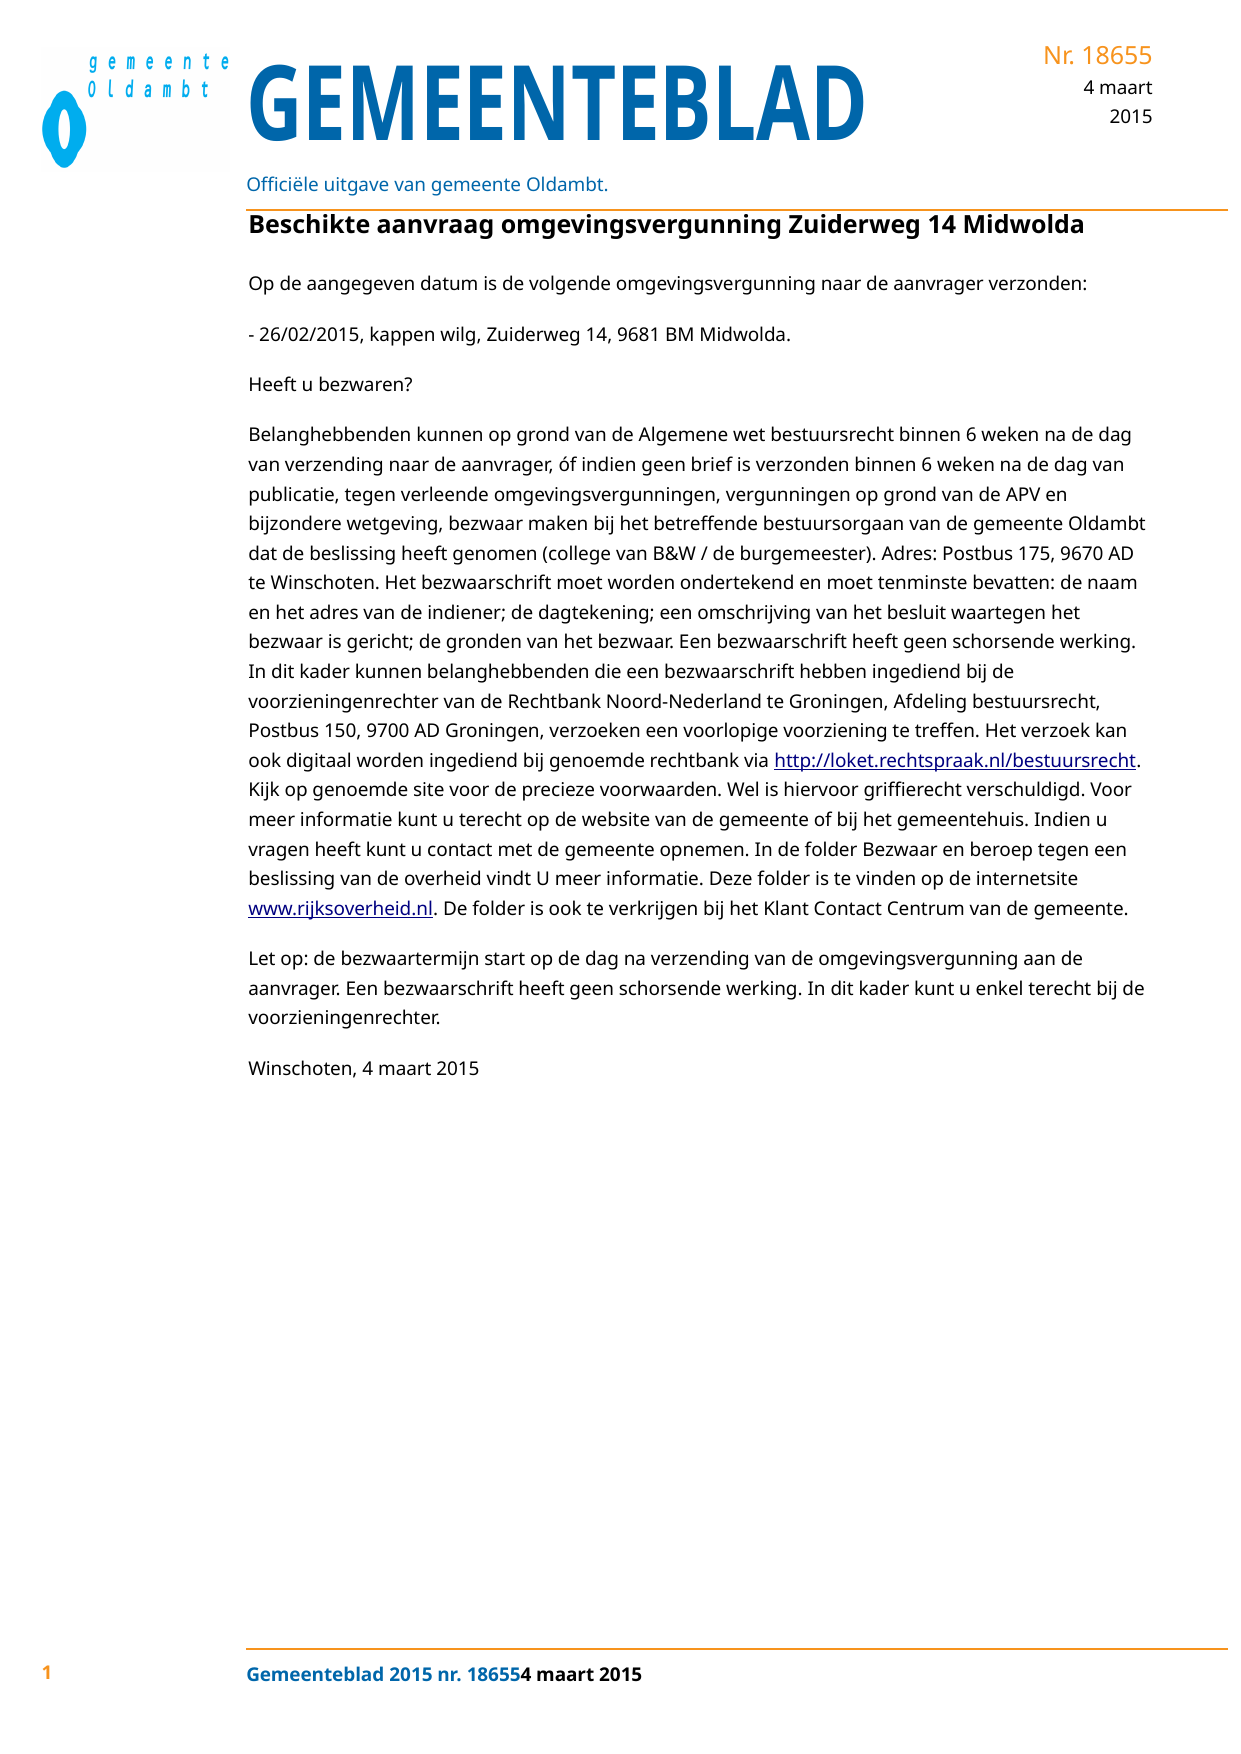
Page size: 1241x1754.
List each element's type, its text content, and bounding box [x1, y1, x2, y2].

text Op de aangegeven datum is de volgende omgevingsvergunning naar de aanvrager verzonden: [248, 270, 1152, 296]
text Winschoten, 4 maart 2015 [248, 1055, 1152, 1081]
text - 26/02/2015, kappen wilg, Zuiderweg 14, 9681 BM Midwolda. [248, 321, 1152, 346]
picture [41, 47, 231, 172]
text Heeft u bezwaren? [248, 371, 1152, 397]
text Belanghebbenden kunnen op grond van de Algemene wet bestuursrecht binnen 6 weken na de dag van verzending naar de aanvrager, óf indien geen brief is verzonden binnen 6 weken na de dag van publicatie, tegen verleende omgevingsvergunningen, vergunningen op grond van de APV en bijzondere wetgeving, bezwaar maken bij het betreffende bestuursorgaan van de gemeente Oldambt dat de beslissing heeft genomen (college van B&W / de burgemeester). Adres: Postbus 175, 9670 AD te Winschoten. Het bezwaarschrift moet worden ondertekend en moet tenminste bevatten: de naam en het adres van de indiener; de dagtekening; een omschrijving van het besluit waartegen het bezwaar is gericht; de gronden van het bezwaar. Een bezwaarschrift heeft geen schorsende werking. In dit kader kunnen belanghebbenden die een bezwaarschrift hebben ingediend bij de voorzieningenrechter van de Rechtbank Noord-Nederland te Groningen, Afdeling bestuursrecht, Postbus 150, 9700 AD Groningen, verzoeken een voorlopige voorziening te treffen. Het verzoek kan ook digitaal worden ingediend bij genoemde rechtbank via http://loket.rechtspraak.nl/bestuursrecht. Kijk op genoemde site voor de precieze voorwaarden. Wel is hiervoor griffierecht verschuldigd. Voor meer informatie kunt u terecht op de website van de gemeente of bij het gemeentehuis. Indien u vragen heeft kunt u contact met de gemeente opnemen. In de folder Bezwaar en beroep tegen een beslissing van de overheid vindt U meer informatie. Deze folder is te vinden op de internetsite www.rijksoverheid.nl. De folder is ook te verkrijgen bij het Klant Contact Centrum van de gemeente. [248, 422, 1152, 921]
text Beschikte aanvraag omgevingsvergunning Zuiderweg 14 Midwolda [248, 211, 1152, 241]
text Let op: de bezwaartermijn start op de dag na verzending van de omgevingsvergunning aan de aanvrager. Een bezwaarschrift heeft geen schorsende werking. In dit kader kunt u enkel terecht bij de voorzieningenrechter. [248, 945, 1152, 1030]
